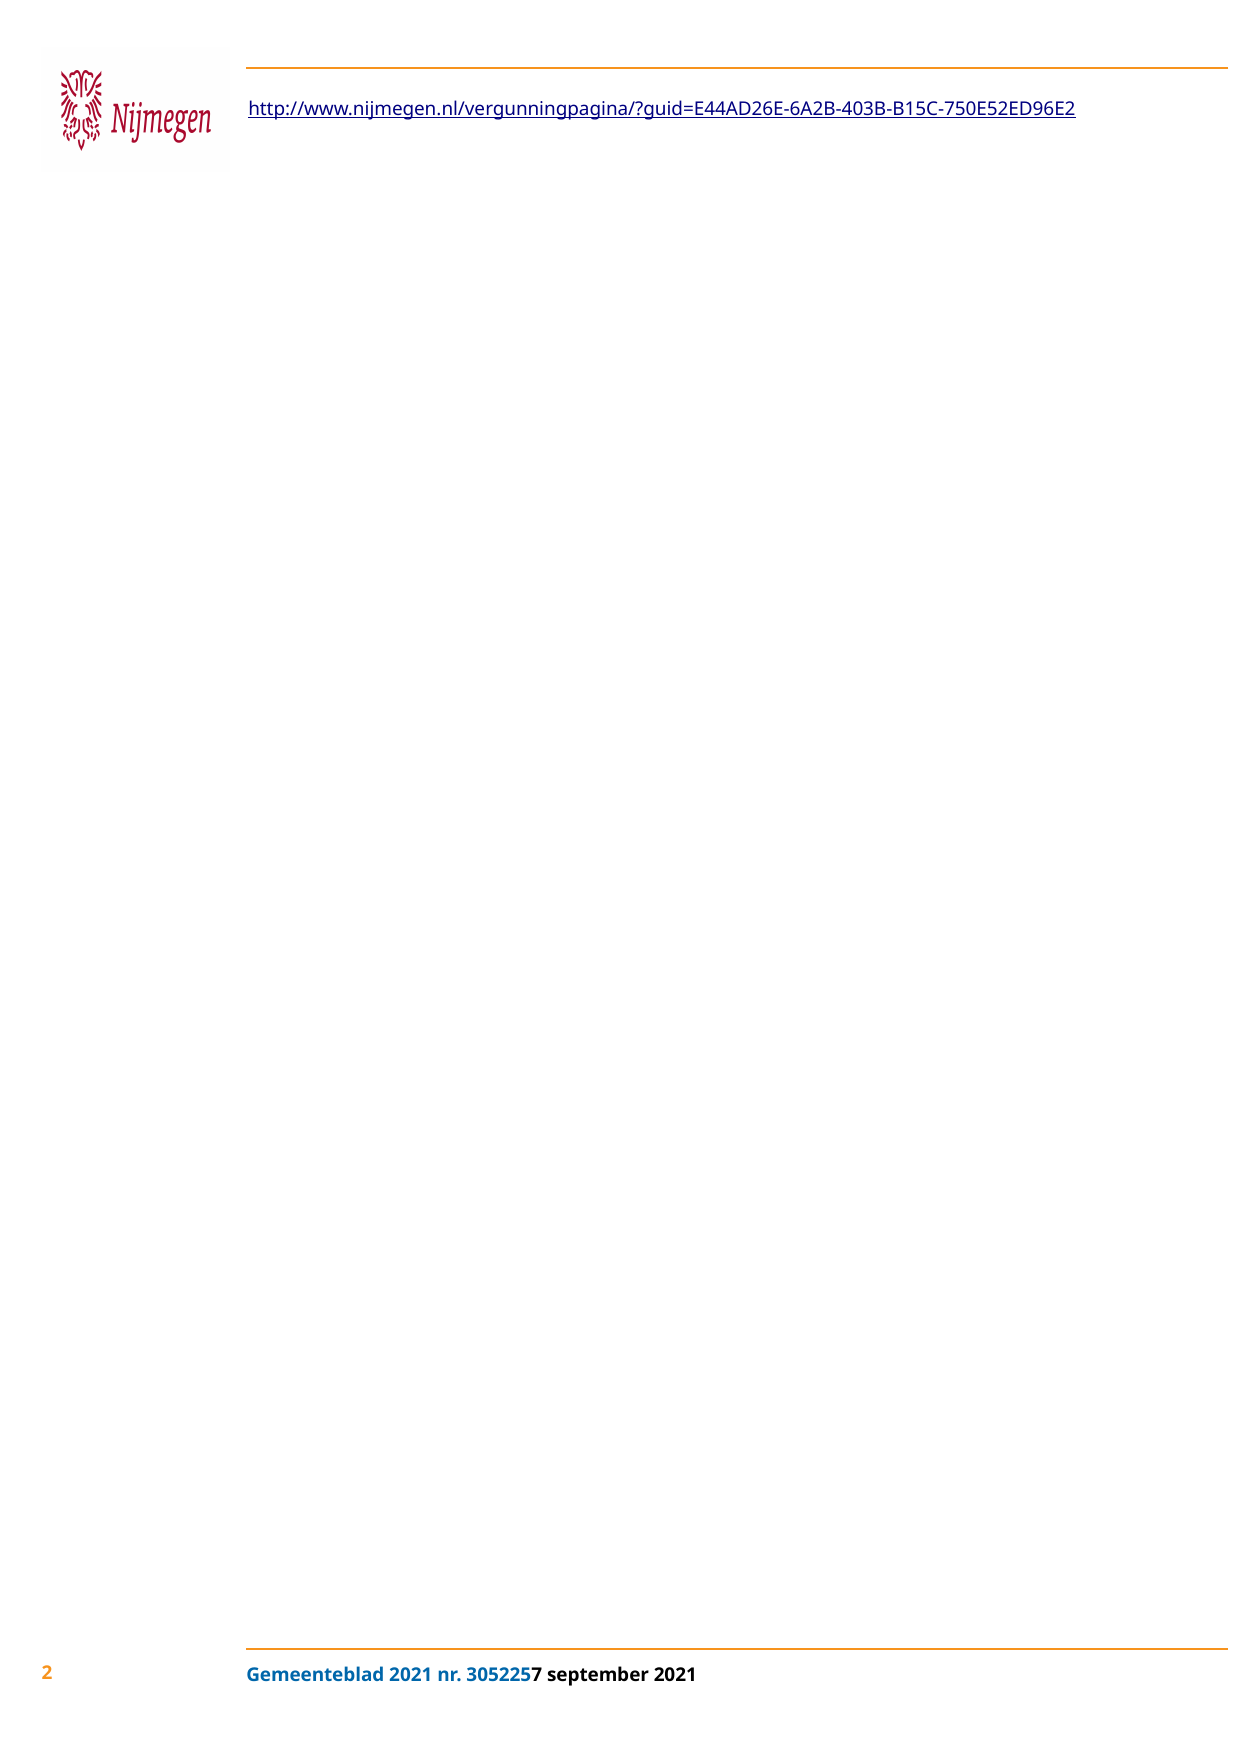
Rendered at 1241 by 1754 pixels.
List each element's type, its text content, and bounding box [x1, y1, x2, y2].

picture [41, 47, 231, 172]
text http://www.nijmegen.nl/vergunningpagina/?guid=E44AD26E-6A2B-403B-B15C-750E52ED96E2 [248, 95, 1152, 121]
